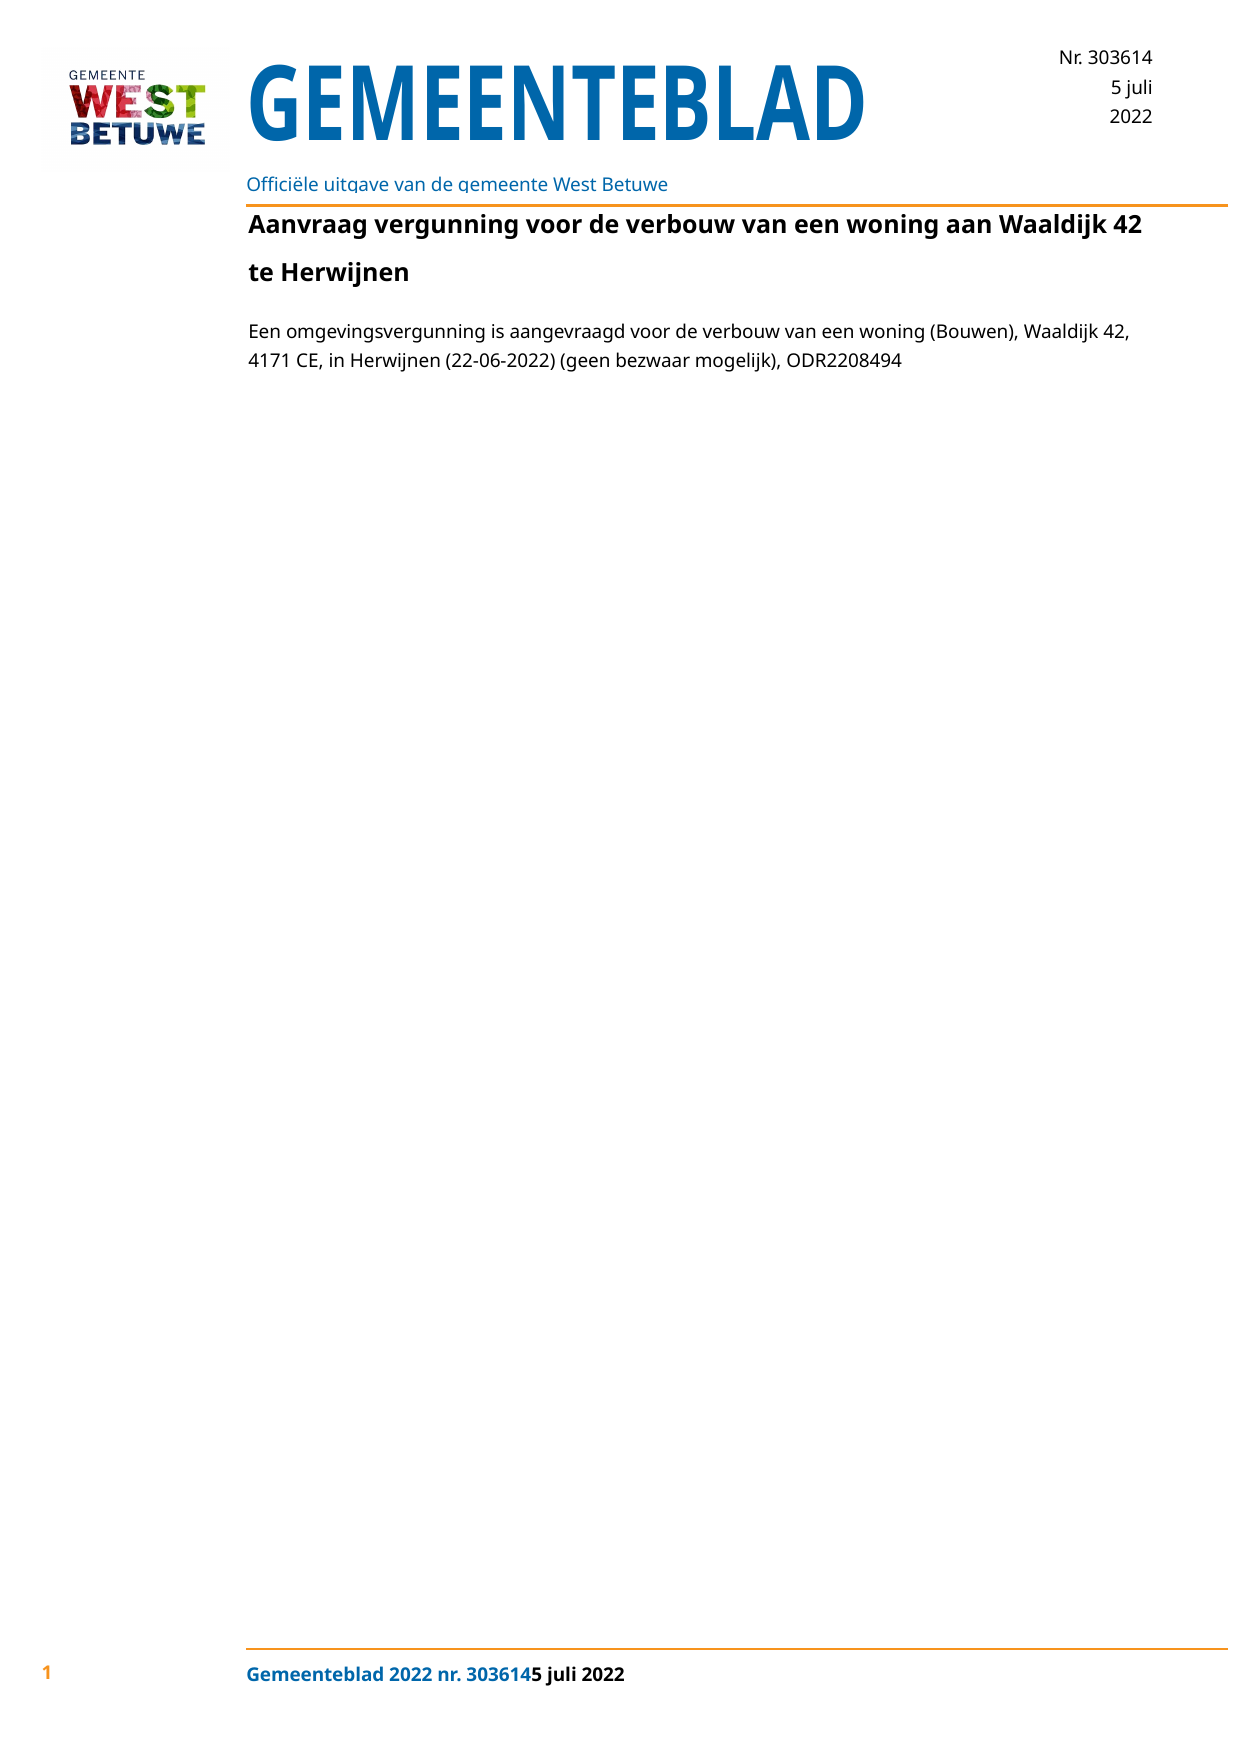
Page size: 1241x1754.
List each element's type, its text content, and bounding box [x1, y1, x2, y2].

text Een omgevingsvergunning is aangevraagd voor de verbouw van een woning (Bouwen), Waaldijk 42, 4171 CE, in Herwijnen (22-06-2022) (geen bezwaar mogelijk), ODR2208494 [248, 318, 1152, 373]
text Aanvraag vergunning voor de verbouw van een woning aan Waaldijk 42 te Herwijnen [248, 207, 1152, 288]
picture [41, 47, 231, 172]
